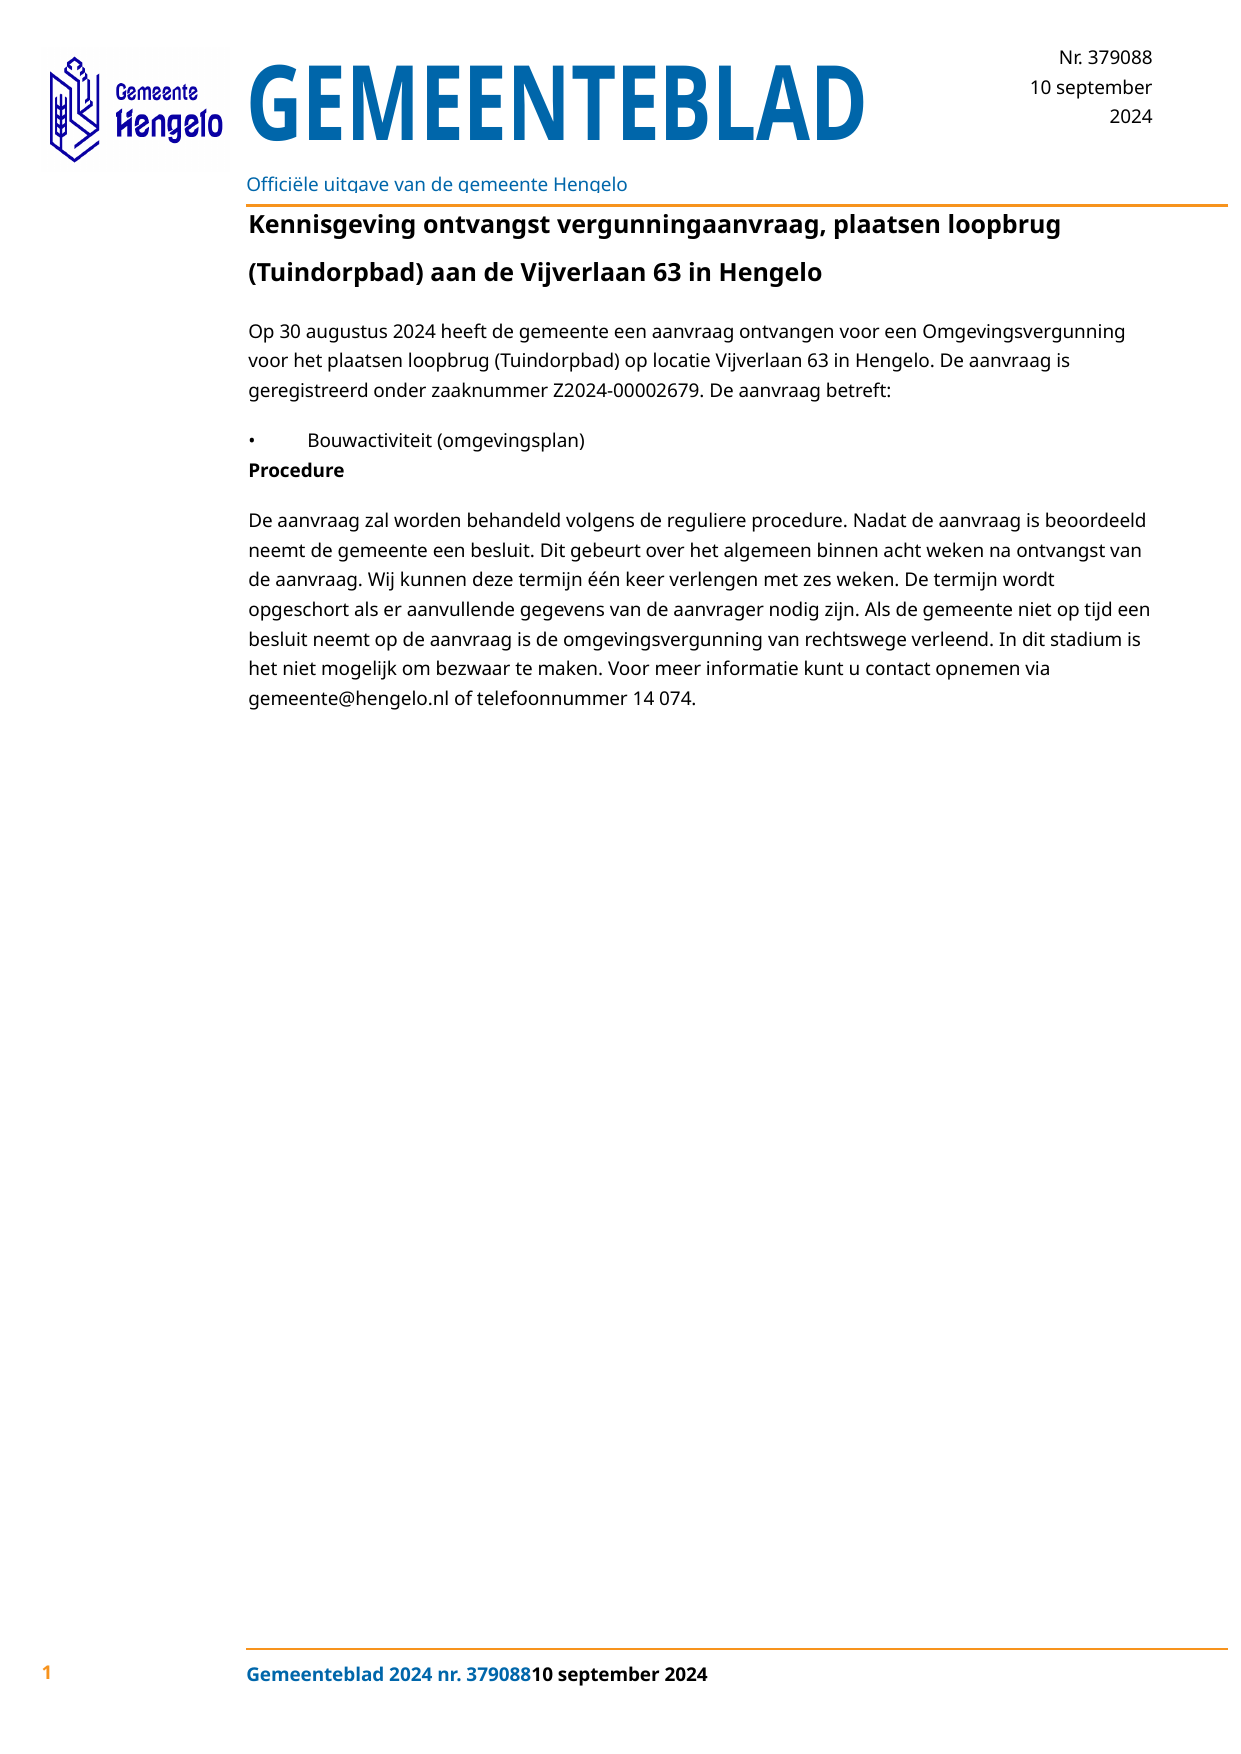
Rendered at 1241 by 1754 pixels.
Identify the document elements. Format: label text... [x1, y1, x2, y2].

list Bouwactiviteit (omgevingsplan) [248, 427, 1152, 453]
text De aanvraag zal worden behandeld volgens de reguliere procedure. Nadat de aanvraag is beoordeeld neemt de gemeente een besluit. Dit gebeurt over het algemeen binnen acht weken na ontvangst van de aanvraag. Wij kunnen deze termijn één keer verlengen met zes weken. De termijn wordt opgeschort als er aanvullende gegevens van de aanvrager nodig zijn. Als de gemeente niet op tijd een besluit neemt op de aanvraag is de omgevingsvergunning van rechtswege verleend. In dit stadium is het niet mogelijk om bezwaar te maken. Voor meer informatie kunt u contact opnemen via gemeente@hengelo.nl of telefoonnummer 14 074. [248, 507, 1152, 711]
text Op 30 augustus 2024 heeft de gemeente een aanvraag ontvangen voor een Omgevingsvergunning voor het plaatsen loopbrug (Tuindorpbad) op locatie Vijverlaan 63 in Hengelo. De aanvraag is geregistreerd onder zaaknummer Z2024-00002679. De aanvraag betreft: [248, 318, 1152, 403]
text Procedure [248, 457, 1152, 483]
picture [41, 47, 231, 172]
text Kennisgeving ontvangst vergunningaanvraag, plaatsen loopbrug (Tuindorpbad) aan de Vijverlaan 63 in Hengelo [248, 207, 1152, 288]
